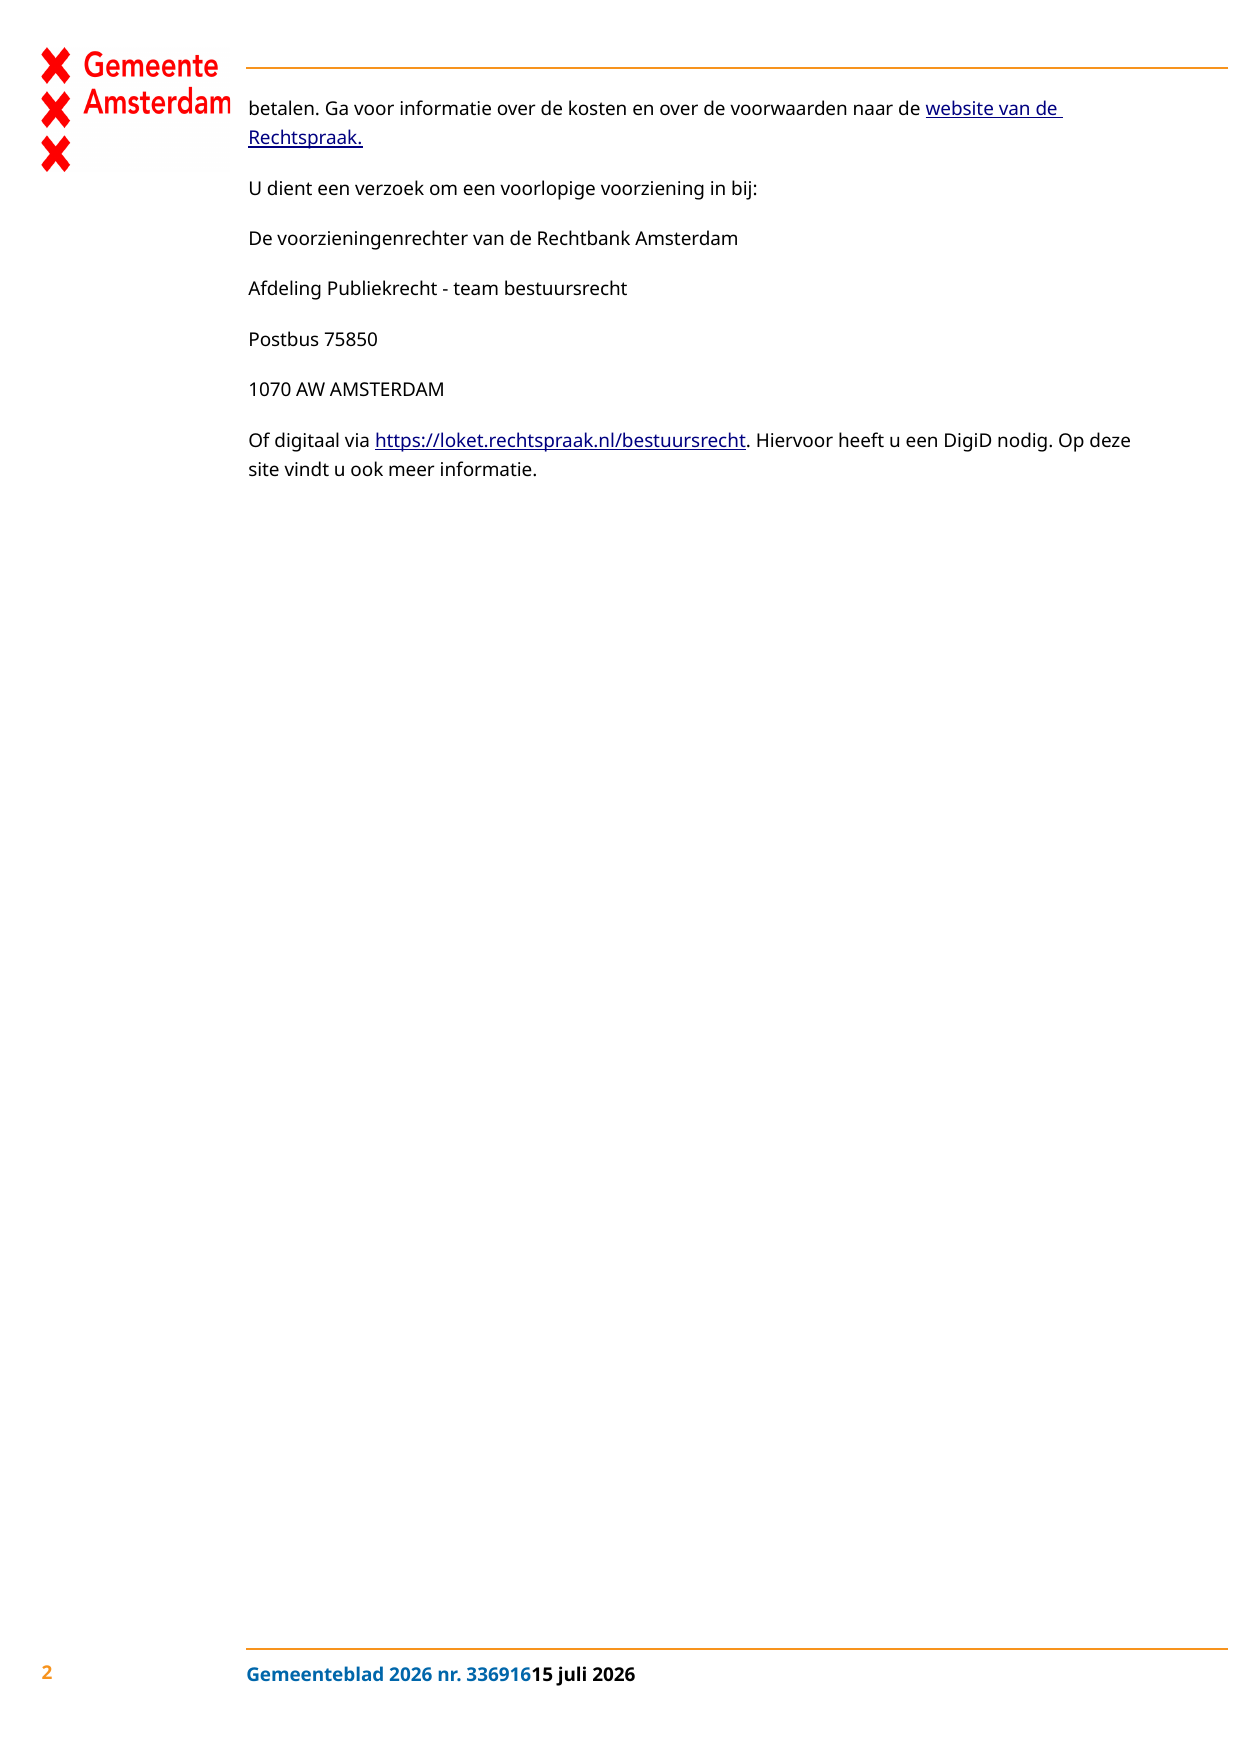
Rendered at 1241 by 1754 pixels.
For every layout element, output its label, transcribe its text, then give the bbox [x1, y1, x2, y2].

text betalen. Ga voor informatie over de kosten en over de voorwaarden naar de website van de Rechtspraak. [248, 95, 1152, 150]
picture [41, 47, 231, 172]
text U dient een verzoek om een voorlopige voorziening in bij: [248, 175, 1152, 201]
text 1070 AW AMSTERDAM [248, 376, 1152, 402]
text Of digitaal via https://loket.rechtspraak.nl/bestuursrecht. Hiervoor heeft u een DigiD nodig. Op deze site vindt u ook meer informatie. [248, 427, 1152, 482]
text Afdeling Publiekrecht - team bestuursrecht [248, 276, 1152, 301]
text De voorzieningenrechter van de Rechtbank Amsterdam [248, 225, 1152, 251]
text Postbus 75850 [248, 326, 1152, 352]
